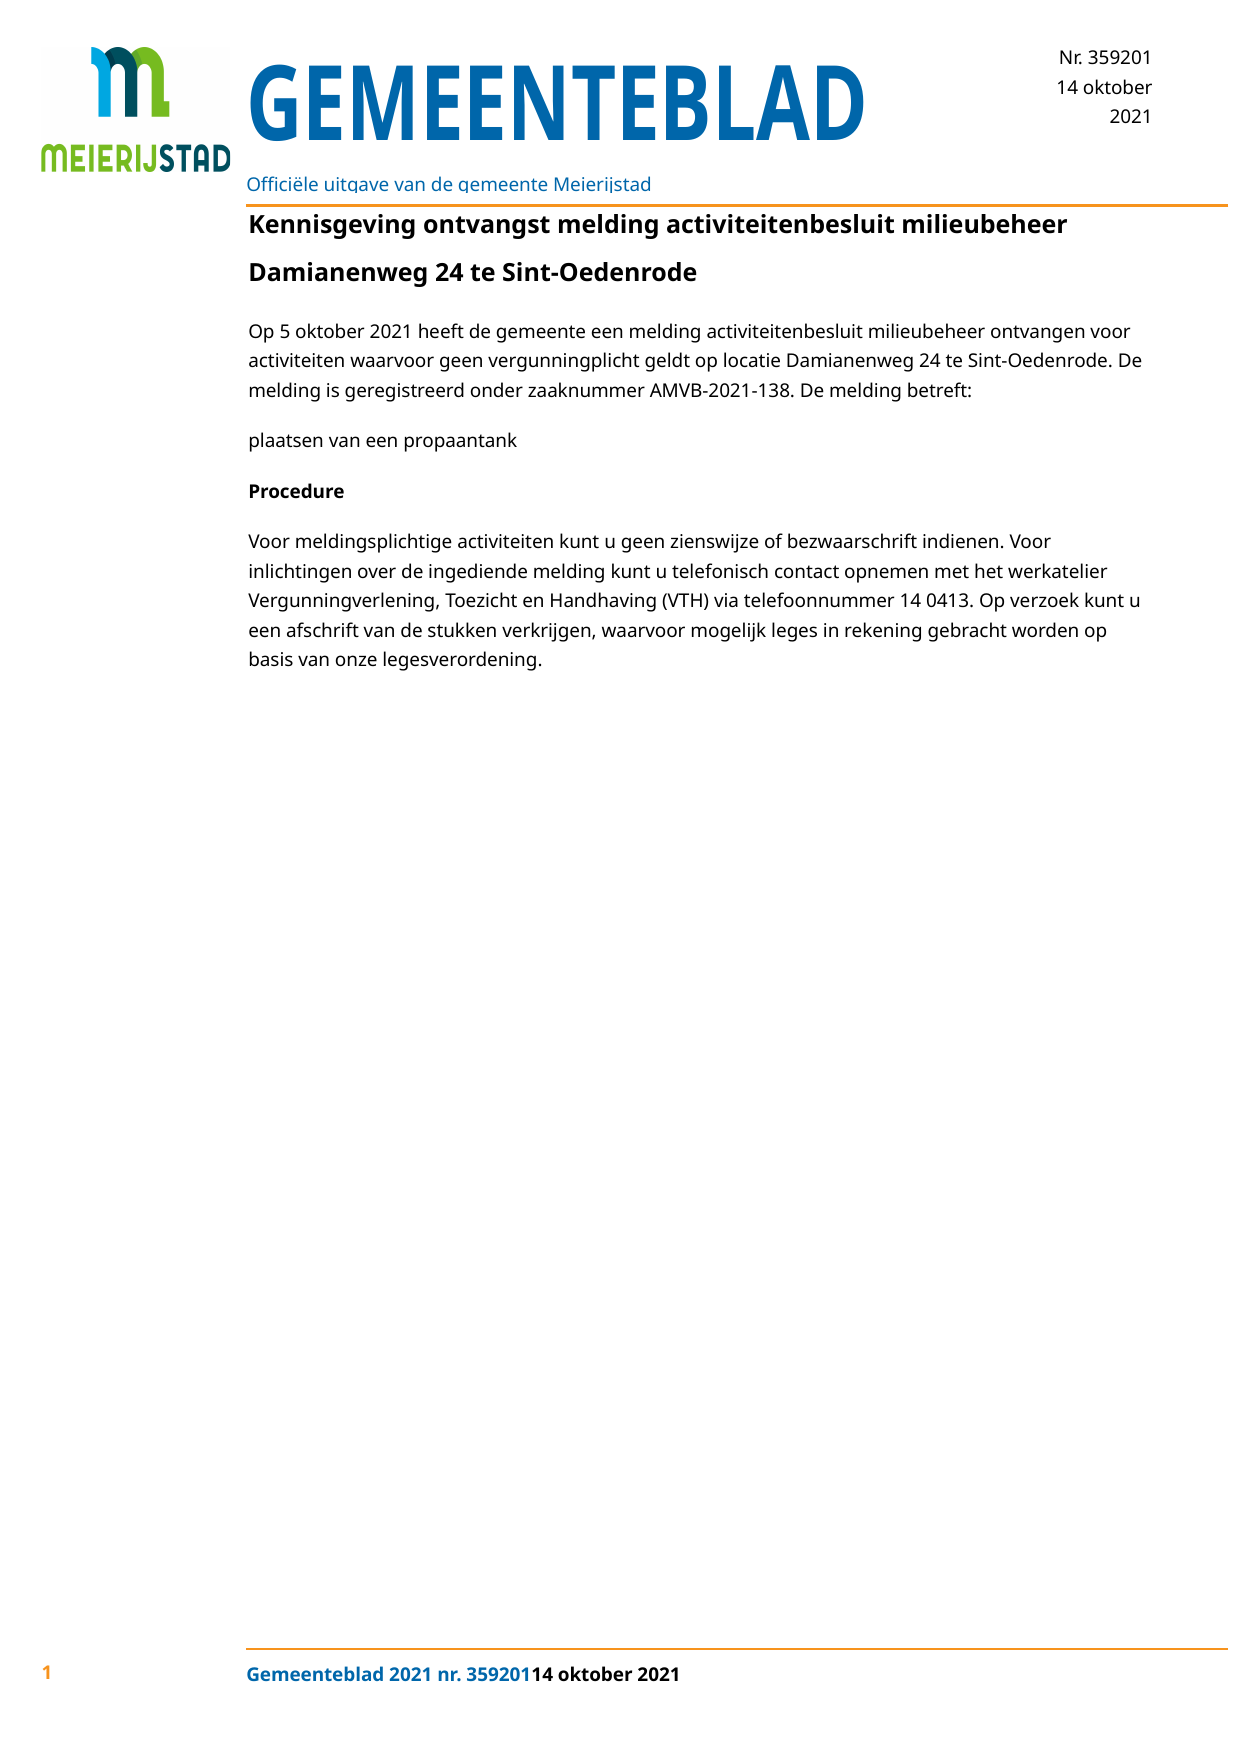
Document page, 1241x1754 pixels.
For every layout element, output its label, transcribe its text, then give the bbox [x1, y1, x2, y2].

text plaatsen van een propaantank [248, 427, 1152, 453]
text Procedure [248, 478, 1152, 504]
picture [41, 47, 231, 172]
text Voor meldingsplichtige activiteiten kunt u geen zienswijze of bezwaarschrift indienen. Voor inlichtingen over de ingediende melding kunt u telefonisch contact opnemen met het werkatelier Vergunningverlening, Toezicht en Handhaving (VTH) via telefoonnummer 14 0413. Op verzoek kunt u een afschrift van de stukken verkrijgen, waarvoor mogelijk leges in rekening gebracht worden op basis van onze legesverordening. [248, 528, 1152, 672]
text Kennisgeving ontvangst melding activiteitenbesluit milieubeheer Damianenweg 24 te Sint-Oedenrode [248, 207, 1152, 288]
text Op 5 oktober 2021 heeft de gemeente een melding activiteitenbesluit milieubeheer ontvangen voor activiteiten waarvoor geen vergunningplicht geldt op locatie Damianenweg 24 te Sint-Oedenrode. De melding is geregistreerd onder zaaknummer AMVB-2021-138. De melding betreft: [248, 318, 1152, 403]
